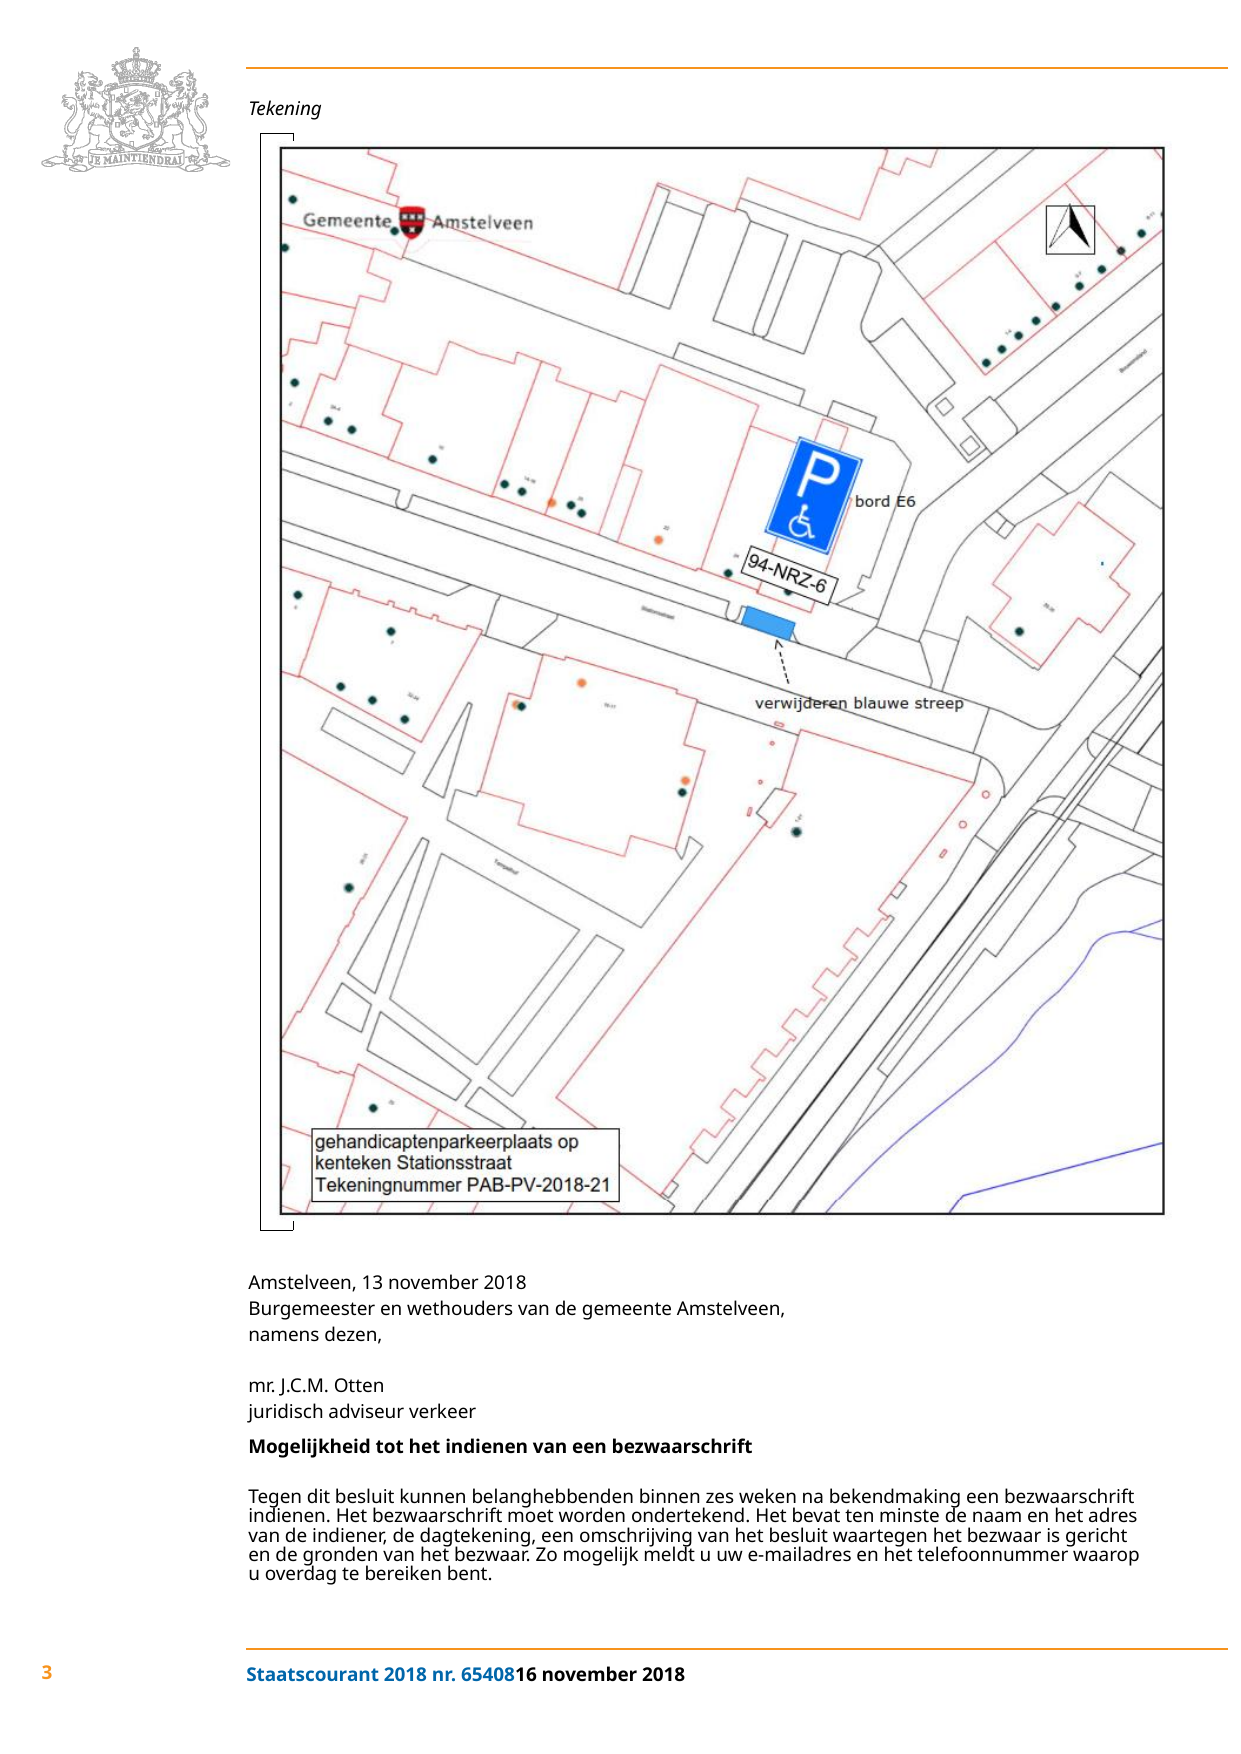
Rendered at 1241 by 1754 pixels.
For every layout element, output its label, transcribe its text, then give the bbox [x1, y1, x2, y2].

text Amstelveen, 13 november 2018 [248, 1269, 1152, 1295]
picture [268, 141, 1173, 1221]
text Mogelijkheid tot het indienen van een bezwaarschrift [248, 1438, 1152, 1457]
text namens dezen, [248, 1321, 1152, 1347]
text juridisch adviseur verkeer [248, 1398, 1152, 1424]
text mr. J.C.M. Otten [248, 1372, 1152, 1398]
text Tekening [248, 95, 1152, 121]
picture [41, 47, 231, 172]
text Burgemeester en wethouders van de gemeente Amstelveen, [248, 1295, 1152, 1321]
text Tegen dit besluit kunnen belanghebbenden binnen zes weken na bekendmaking een bezwaarschrift indienen. Het bezwaarschrift moet worden ondertekend. Het bevat ten minste de naam en het adres van de indiener, de dagtekening, een omschrijving van het besluit waartegen het bezwaar is gericht en de gronden van het bezwaar. Zo mogelijk meldt u uw e-mailadres en het telefoonnummer waarop u overdag te bereiken bent. [248, 1488, 1152, 1584]
